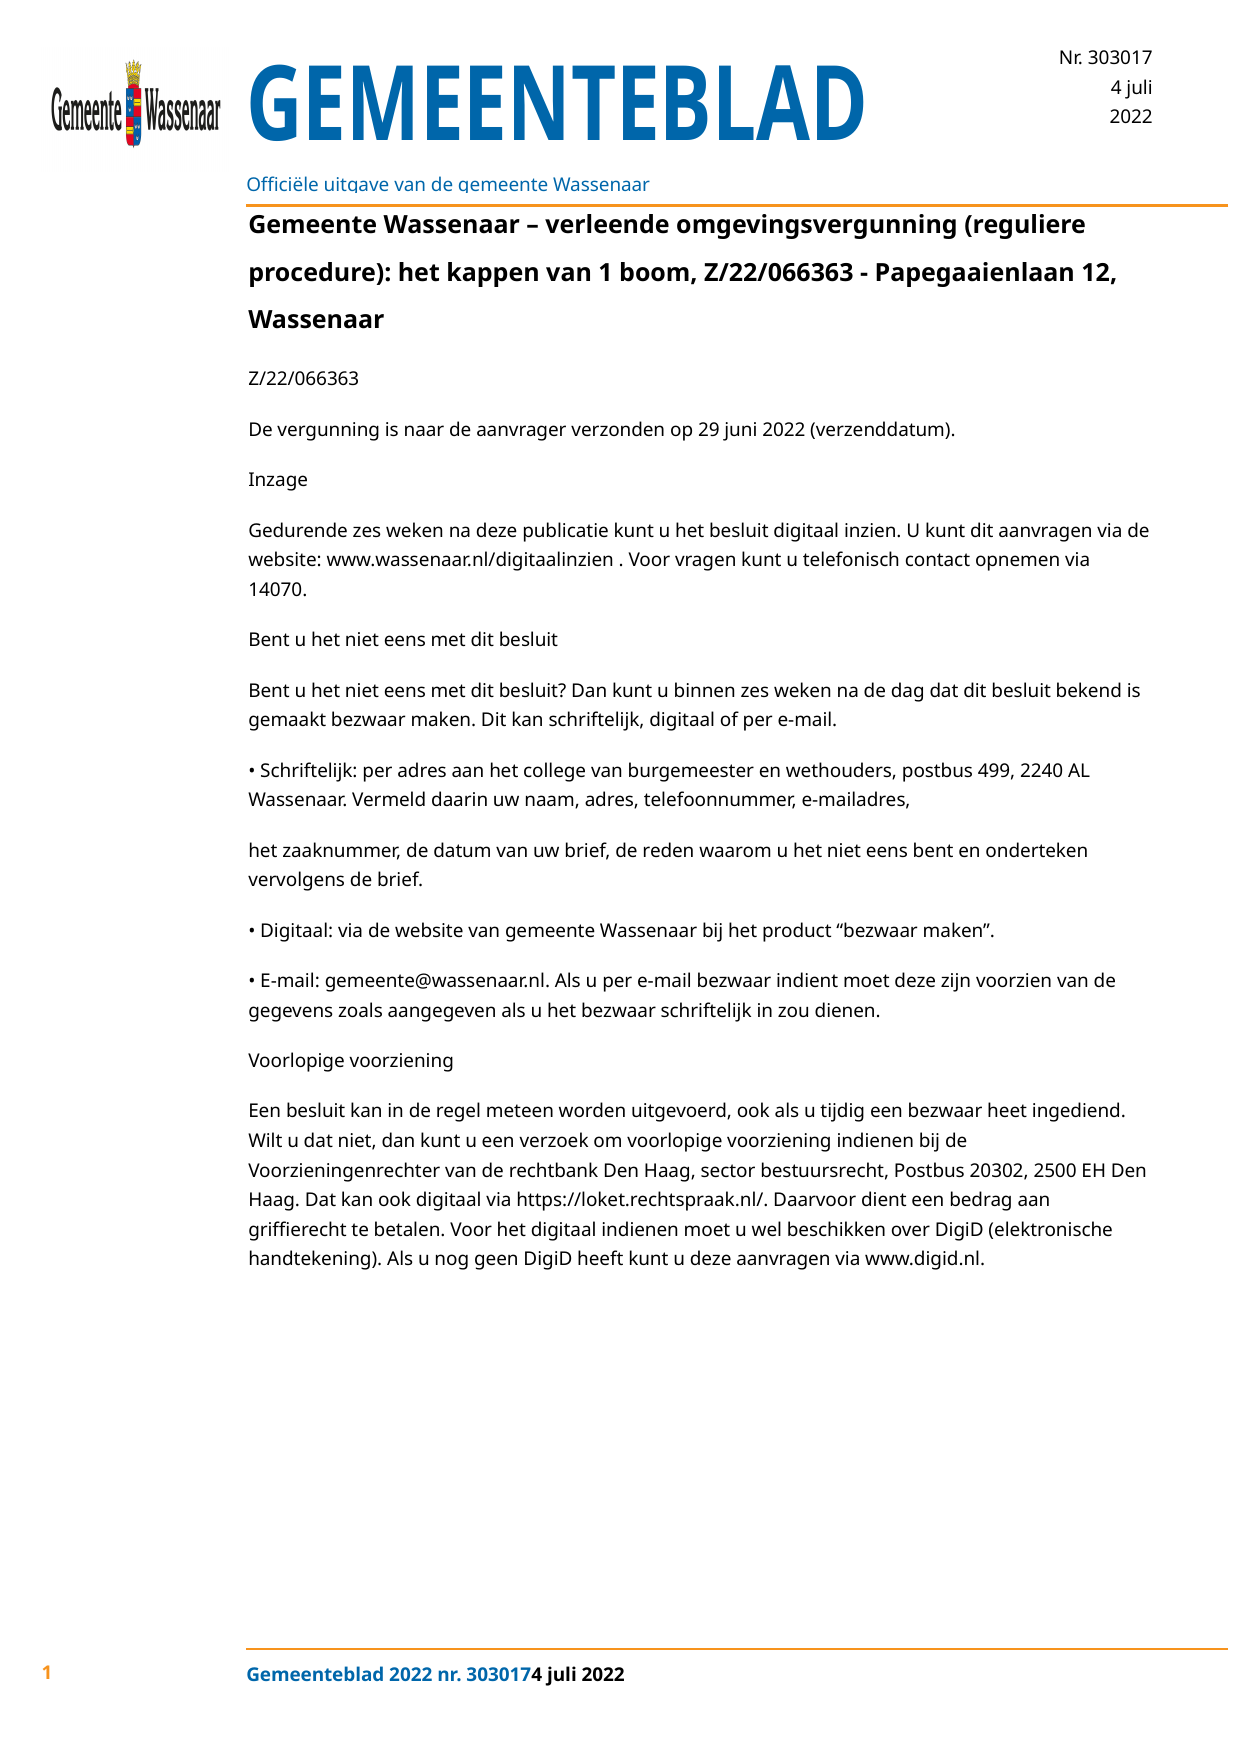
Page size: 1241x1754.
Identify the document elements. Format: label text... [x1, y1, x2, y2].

text Z/22/066363 [248, 366, 1152, 391]
text • Digitaal: via de website van gemeente Wassenaar bij het product “bezwaar maken”. [248, 917, 1152, 942]
text het zaaknummer, de datum van uw brief, de reden waarom u het niet eens bent en onderteken vervolgens de brief. [248, 837, 1152, 892]
text De vergunning is naar de aanvrager verzonden op 29 juni 2022 (verzenddatum). [248, 416, 1152, 442]
text Bent u het niet eens met dit besluit [248, 626, 1152, 652]
text Een besluit kan in de regel meteen worden uitgevoerd, ook als u tijdig een bezwaar heet ingediend. Wilt u dat niet, dan kunt u een verzoek om voorlopige voorziening indienen bij de Voorzieningenrechter van de rechtbank Den Haag, sector bestuursrecht, Postbus 20302, 2500 EH Den Haag. Dat kan ook digitaal via https://loket.rechtspraak.nl/. Daarvoor dient een bedrag aan griffierecht te betalen. Voor het digitaal indienen moet u wel beschikken over DigiD (elektronische handtekening). Als u nog geen DigiD heeft kunt u deze aanvragen via www.digid.nl. [248, 1098, 1152, 1271]
text Gemeente Wassenaar – verleende omgevingsvergunning (reguliere procedure): het kappen van 1 boom, Z/22/066363 - Papegaaienlaan 12, Wassenaar [248, 207, 1152, 336]
text Voorlopige voorziening [248, 1047, 1152, 1073]
text • E-mail: gemeente@wassenaar.nl. Als u per e-mail bezwaar indient moet deze zijn voorzien van de gegevens zoals aangegeven als u het bezwaar schriftelijk in zou dienen. [248, 967, 1152, 1022]
text Inzage [248, 466, 1152, 492]
picture [41, 47, 231, 172]
text Bent u het niet eens met dit besluit? Dan kunt u binnen zes weken na de dag dat dit besluit bekend is gemaakt bezwaar maken. Dit kan schriftelijk, digitaal of per e-mail. [248, 677, 1152, 732]
text • Schriftelijk: per adres aan het college van burgemeester en wethouders, postbus 499, 2240 AL Wassenaar. Vermeld daarin uw naam, adres, telefoonnummer, e-mailadres, [248, 757, 1152, 812]
text Gedurende zes weken na deze publicatie kunt u het besluit digitaal inzien. U kunt dit aanvragen via de website: www.wassenaar.nl/digitaalinzien . Voor vragen kunt u telefonisch contact opnemen via 14070. [248, 517, 1152, 602]
